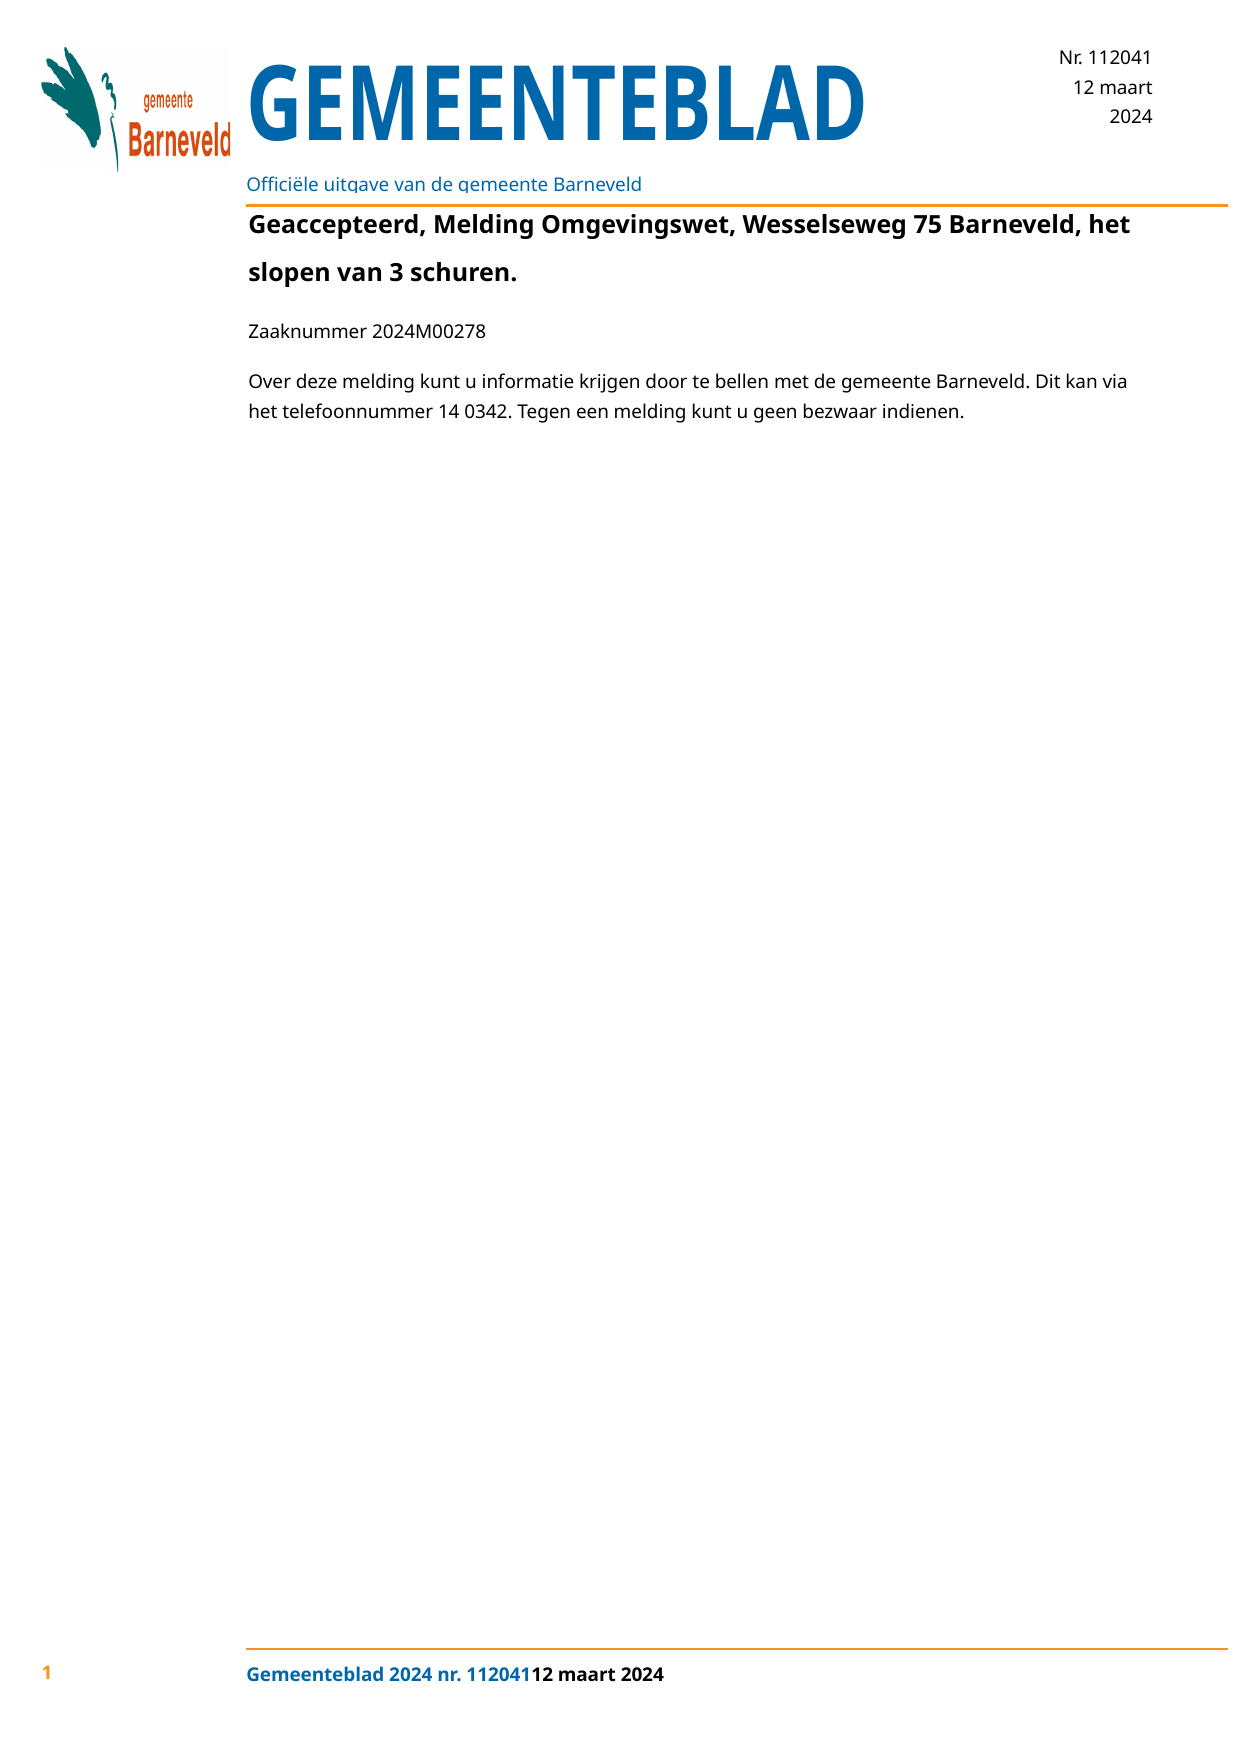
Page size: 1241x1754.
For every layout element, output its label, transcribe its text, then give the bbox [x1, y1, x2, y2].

picture [41, 47, 231, 172]
text Over deze melding kunt u informatie krijgen door te bellen met de gemeente Barneveld. Dit kan via het telefoonnummer 14 0342. Tegen een melding kunt u geen bezwaar indienen. [248, 368, 1152, 424]
text Geaccepteerd, Melding Omgevingswet, Wesselseweg 75 Barneveld, het slopen van 3 schuren. [248, 207, 1152, 288]
text Zaaknummer 2024M00278 [248, 318, 1152, 344]
